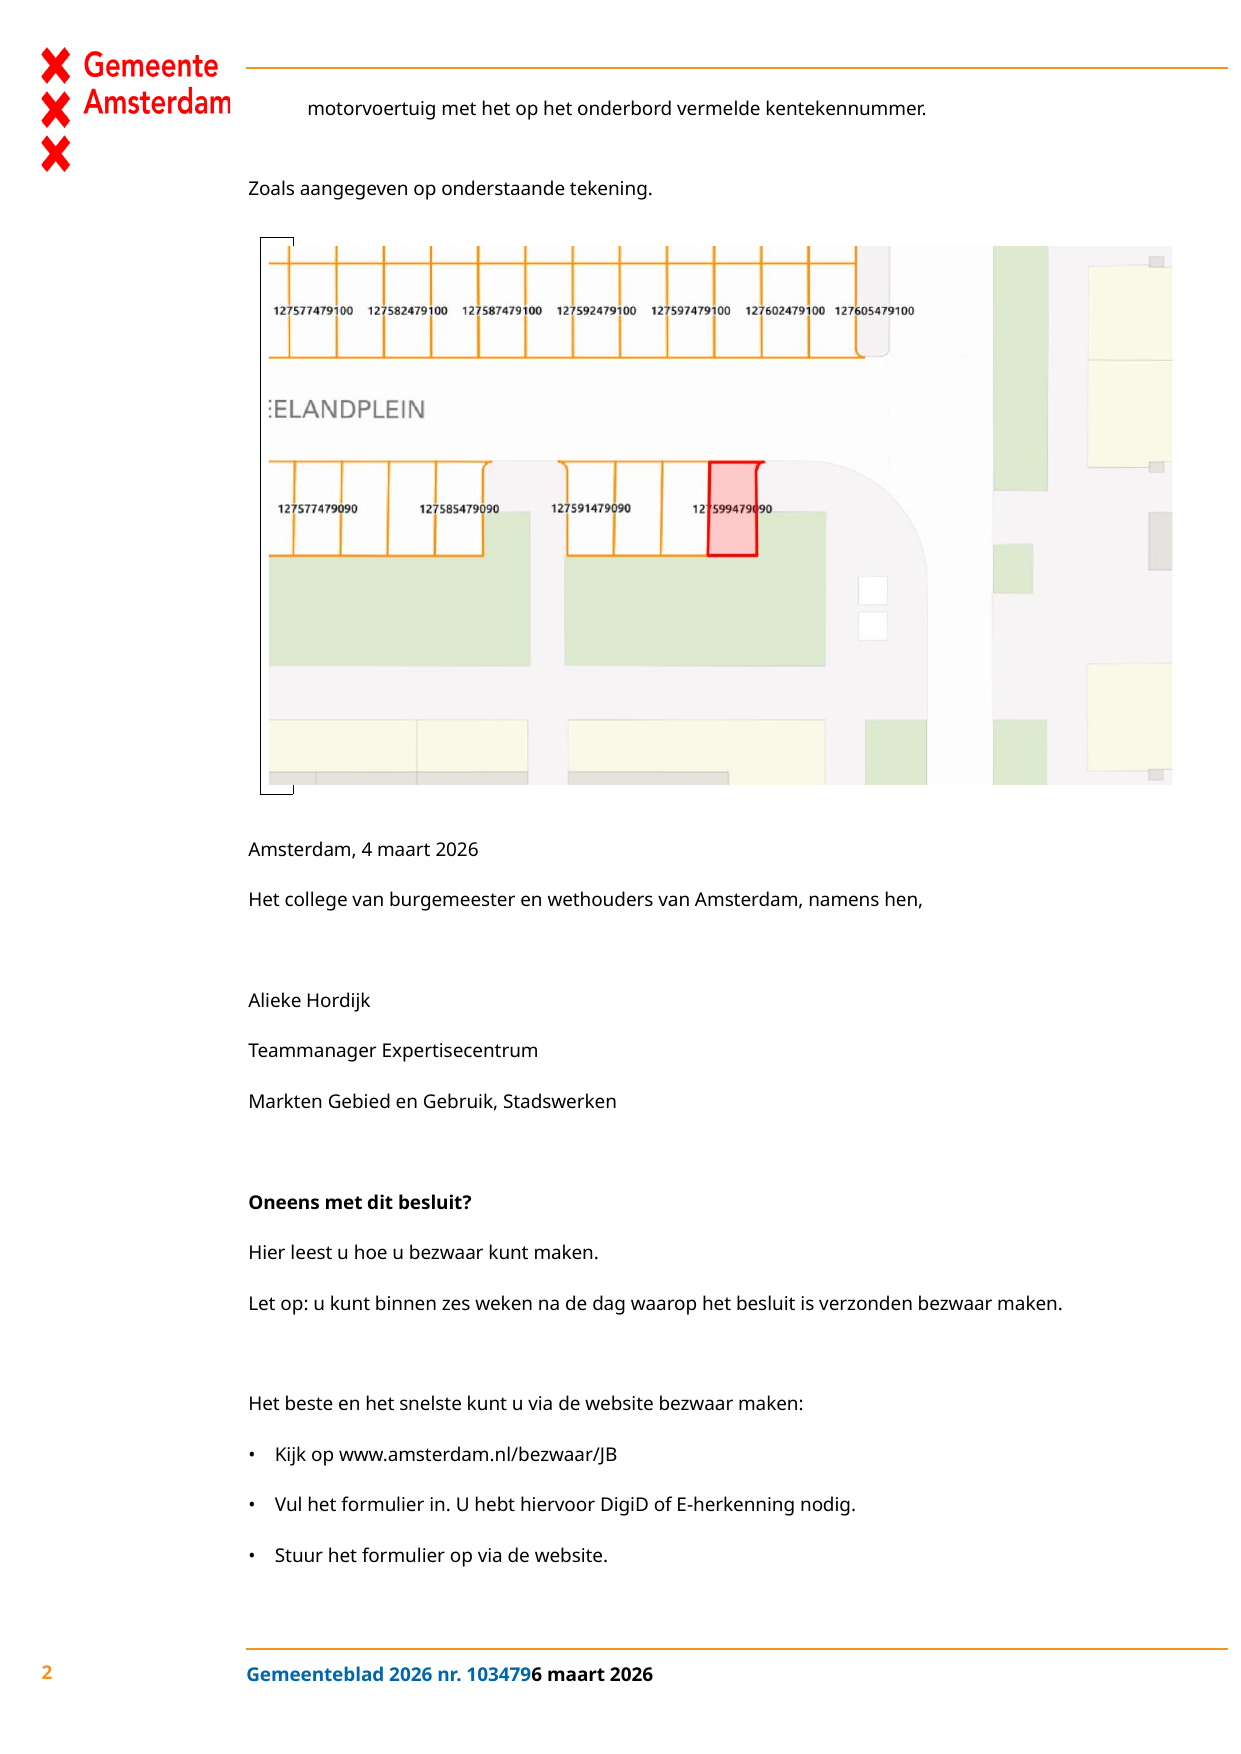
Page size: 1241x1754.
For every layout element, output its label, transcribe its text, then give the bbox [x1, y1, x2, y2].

text • Stuur het formulier op via de website. [248, 1542, 1152, 1567]
text Oneens met dit besluit? [248, 1189, 1152, 1214]
list motorvoertuig met het op het onderbord vermelde kentekennummer. [248, 95, 1152, 121]
text Het beste en het snelste kunt u via de website bezwaar maken: [248, 1391, 1152, 1416]
text Let op: u kunt binnen zes weken na de dag waarop het besluit is verzonden bezwaar maken. [248, 1290, 1152, 1315]
text Amsterdam, 4 maart 2026 [248, 836, 1152, 862]
picture [268, 246, 1173, 785]
picture [41, 47, 231, 172]
text Het college van burgemeester en wethouders van Amsterdam, namens hen, [248, 886, 1152, 912]
text Zoals aangegeven op onderstaande tekening. [248, 175, 1152, 201]
text Hier leest u hoe u bezwaar kunt maken. [248, 1239, 1152, 1265]
text Teammanager Expertisecentrum [248, 1038, 1152, 1063]
text • Kijk op www.amsterdam.nl/bezwaar/JB [248, 1441, 1152, 1467]
text • Vul het formulier in. U hebt hiervoor DigiD of E-herkenning nodig. [248, 1491, 1152, 1517]
text Markten Gebied en Gebruik, Stadswerken [248, 1088, 1152, 1114]
text Alieke Hordijk [248, 987, 1152, 1013]
